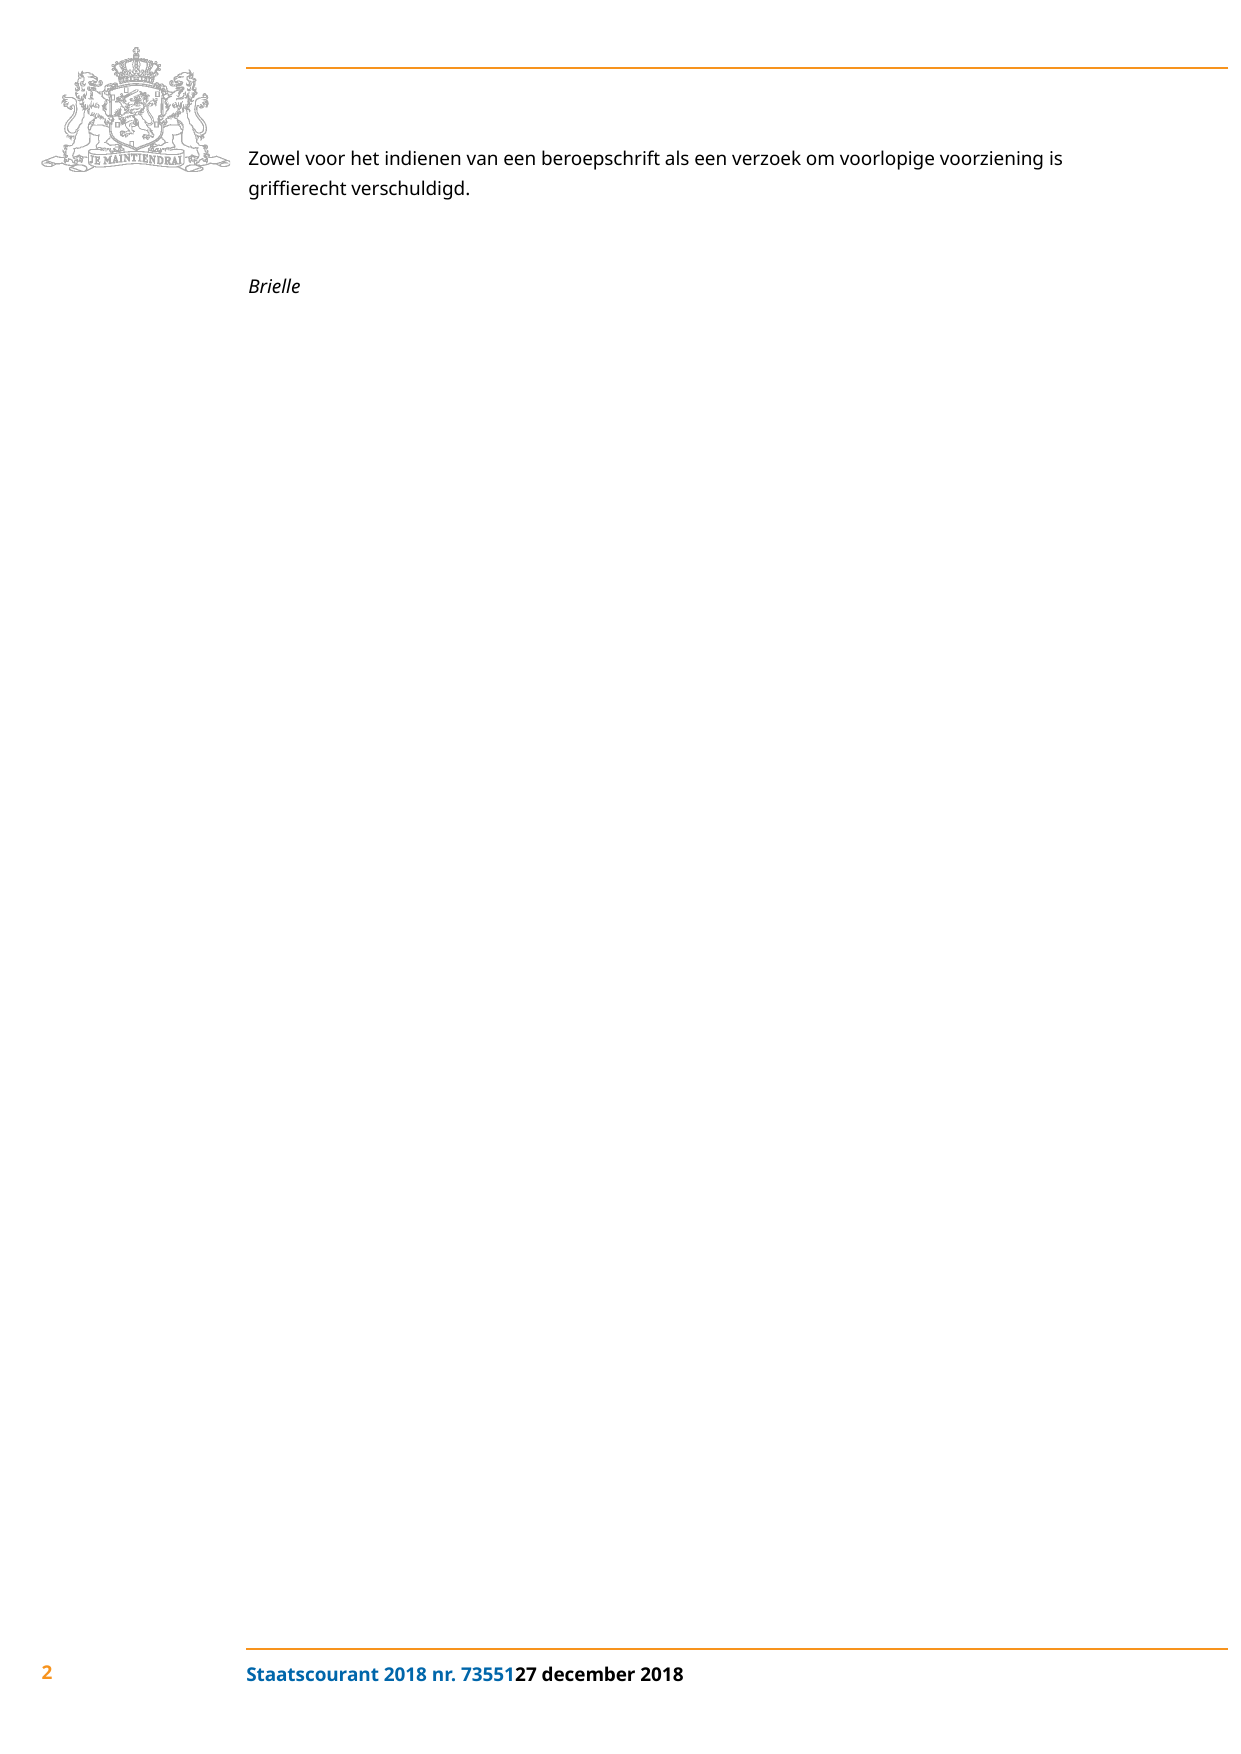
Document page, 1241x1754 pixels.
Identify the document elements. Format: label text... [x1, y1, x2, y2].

text Zowel voor het indienen van een beroepschrift als een verzoek om voorlopige voorziening is griffierecht verschuldigd. [248, 145, 1152, 201]
picture [41, 47, 231, 172]
text Brielle [248, 273, 1152, 299]
